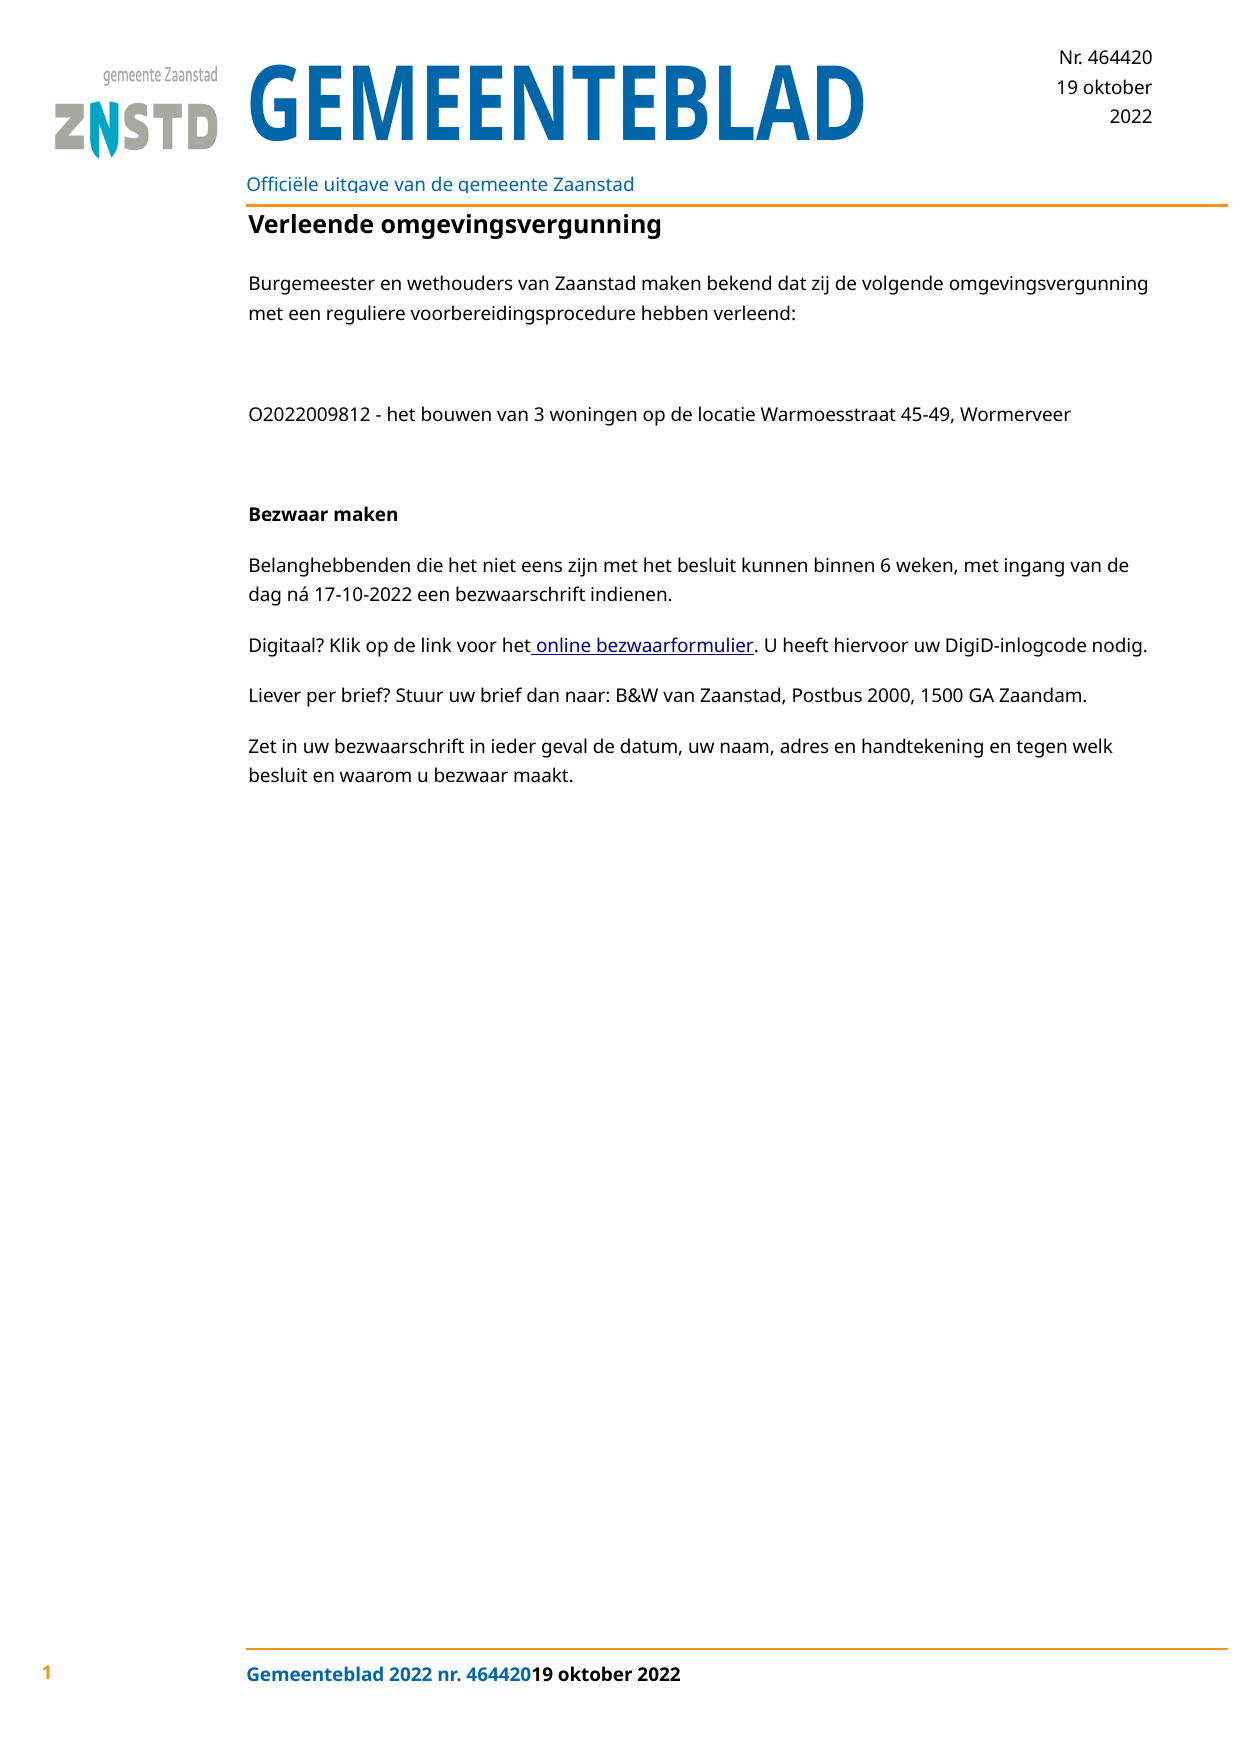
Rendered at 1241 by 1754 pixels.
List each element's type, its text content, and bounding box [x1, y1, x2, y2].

text Bezwaar maken [248, 502, 1152, 527]
text Verleende omgevingsvergunning [248, 207, 1152, 241]
text Burgemeester en wethouders van Zaanstad maken bekend dat zij de volgende omgevingsvergunning met een reguliere voorbereidingsprocedure hebben verleend: [248, 270, 1152, 326]
text Belanghebbenden die het niet eens zijn met het besluit kunnen binnen 6 weken, met ingang van de dag ná 17-10-2022 een bezwaarschrift indienen. [248, 552, 1152, 607]
text Zet in uw bezwaarschrift in ieder geval de datum, uw naam, adres en handtekening en tegen welk besluit en waarom u bezwaar maakt. [248, 733, 1152, 788]
text Liever per brief? Stuur uw brief dan naar: B&W van Zaanstad, Postbus 2000, 1500 GA Zaandam. [248, 682, 1152, 708]
text Digitaal? Klik op de link voor het online bezwaarformulier. U heeft hiervoor uw DigiD-inlogcode nodig. [248, 632, 1152, 658]
text O2022009812 - het bouwen van 3 woningen op de locatie Warmoesstraat 45-49, Wormerveer [248, 401, 1152, 426]
picture [41, 47, 231, 172]
